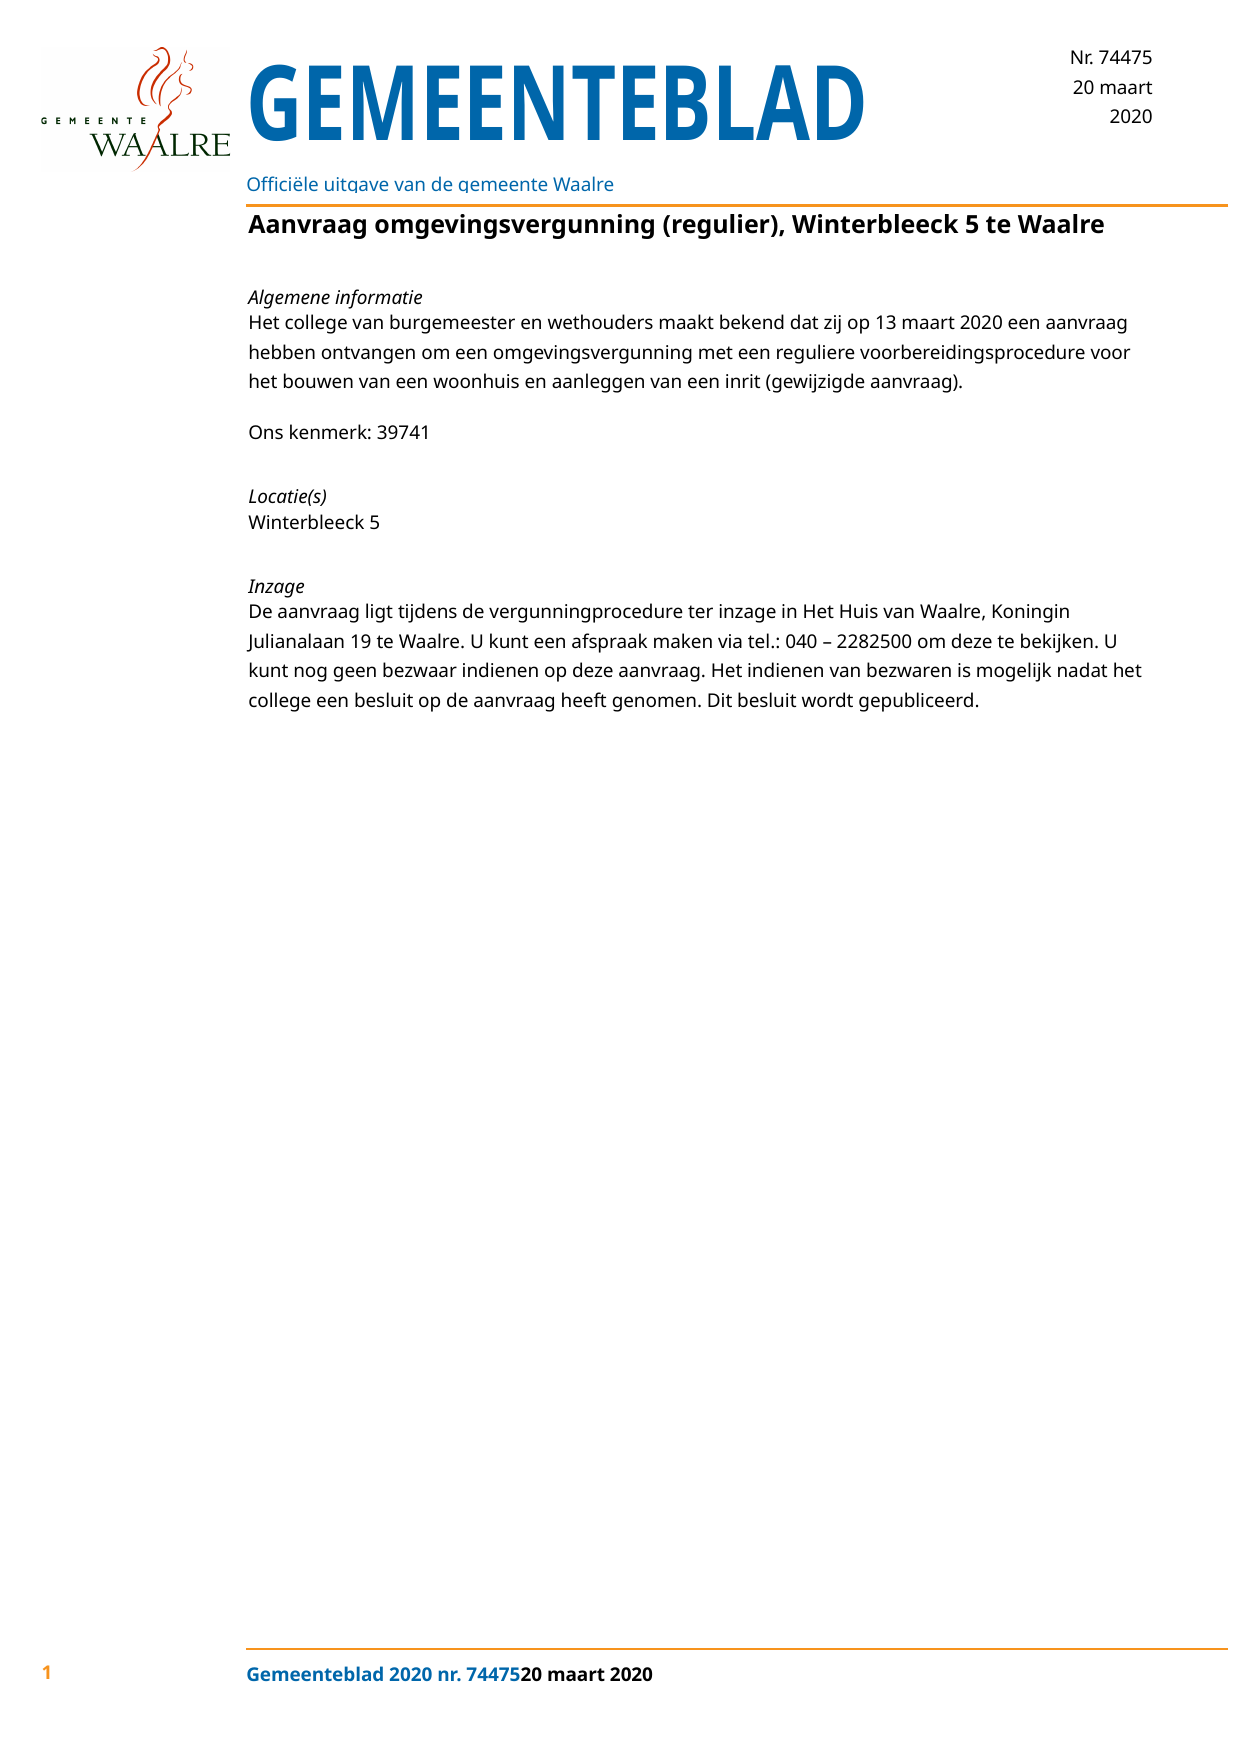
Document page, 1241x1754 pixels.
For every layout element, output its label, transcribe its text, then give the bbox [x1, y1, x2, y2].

text Het college van burgemeester en wethouders maakt bekend dat zij op 13 maart 2020 een aanvraag hebben ontvangen om een omgevingsvergunning met een reguliere voorbereidingsprocedure voor het bouwen van een woonhuis en aanleggen van een inrit (gewijzigde aanvraag). [248, 309, 1152, 394]
text Ons kenmerk: 39741 [248, 419, 1152, 445]
text De aanvraag ligt tijdens de vergunningprocedure ter inzage in Het Huis van Waalre, Koningin Julianalaan 19 te Waalre. U kunt een afspraak maken via tel.: 040 – 2282500 om deze te bekijken. U kunt nog geen bezwaar indienen op deze aanvraag. Het indienen van bezwaren is mogelijk nadat het college een besluit op de aanvraag heeft genomen. Dit besluit wordt gepubliceerd. [248, 598, 1152, 713]
text Algemene informatie [248, 284, 1152, 309]
text Inzage [248, 573, 1152, 598]
picture [41, 47, 231, 172]
text Winterbleeck 5 [248, 509, 1152, 534]
text Locatie(s) [248, 483, 1152, 509]
text Aanvraag omgevingsvergunning (regulier), Winterbleeck 5 te Waalre [248, 207, 1152, 241]
